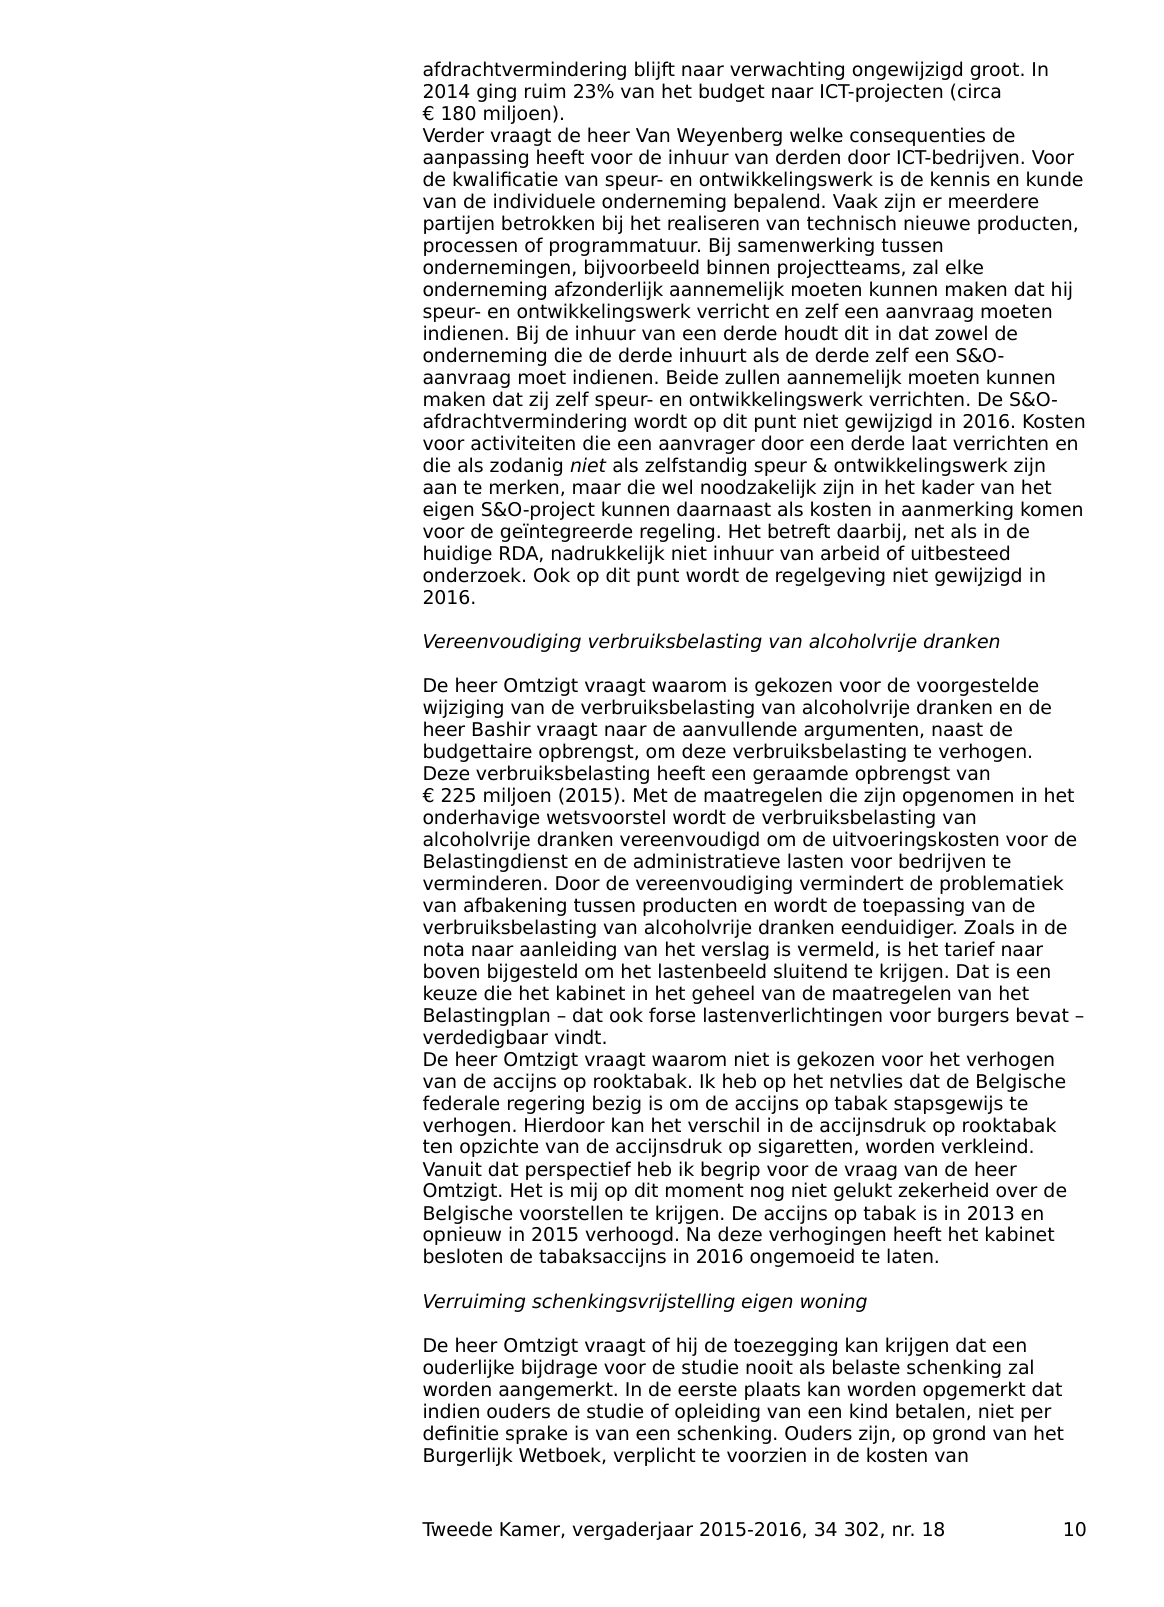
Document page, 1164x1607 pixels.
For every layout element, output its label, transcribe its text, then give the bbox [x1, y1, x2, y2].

subtitle Verruiming schenkingsvrijstelling eigen woning [422, 1291, 1087, 1312]
text De heer Omtzigt vraagt of hij de toezegging kan krijgen dat een ouderlijke bijdrage voor de studie nooit als belaste schenking zal worden aangemerkt. In de eerste plaats kan worden opgemerkt dat indien ouders de studie of opleiding van een kind betalen, niet per definitie sprake is van een schenking. Ouders zijn, op grond van het Burgerlijk Wetboek, verplicht te voorzien in de kosten van [422, 1335, 1087, 1467]
text afdrachtvermindering blijft naar verwachting ongewijzigd groot. In 2014 ging ruim 23% van het budget naar ICT-projecten (circa € 180 miljoen). [422, 59, 1087, 125]
text Verder vraagt de heer Van Weyenberg welke consequenties de aanpassing heeft voor de inhuur van derden door ICT-bedrijven. Voor de kwalificatie van speur- en ontwikkelingswerk is de kennis en kunde van de individuele onderneming bepalend. Vaak zijn er meerdere partijen betrokken bij het realiseren van technisch nieuwe producten, processen of programmatuur. Bij samenwerking tussen ondernemingen, bijvoorbeeld binnen projectteams, zal elke onderneming afzonderlijk aannemelijk moeten kunnen maken dat hij speur- en ontwikkelingswerk verricht en zelf een aanvraag moeten indienen. Bij de inhuur van een derde houdt dit in dat zowel de onderneming die de derde inhuurt als de derde zelf een S&O-aanvraag moet indienen. Beide zullen aannemelijk moeten kunnen maken dat zij zelf speur- en ontwikkelingswerk verrichten. De S&O-afdrachtvermindering wordt op dit punt niet gewijzigd in 2016. Kosten voor activiteiten die een aanvrager door een derde laat verrichten en die als zodanig niet als zelfstandig speur & ontwikkelingswerk zijn aan te merken, maar die wel noodzakelijk zijn in het kader van het eigen S&O-project kunnen daarnaast als kosten in aanmerking komen voor de geïntegreerde regeling. Het betreft daarbij, net als in de huidige RDA, nadrukkelijk niet inhuur van arbeid of uitbesteed onderzoek. Ook op dit punt wordt de regelgeving niet gewijzigd in 2016. [422, 125, 1087, 608]
subtitle Vereenvoudiging verbruiksbelasting van alcoholvrije dranken [422, 631, 1087, 653]
text De heer Omtzigt vraagt waarom niet is gekozen voor het verhogen van de accijns op rooktabak. Ik heb op het netvlies dat de Belgische federale regering bezig is om de accijns op tabak stapsgewijs te verhogen. Hierdoor kan het verschil in de accijnsdruk op rooktabak ten opzichte van de accijnsdruk op sigaretten, worden verkleind. Vanuit dat perspectief heb ik begrip voor de vraag van de heer Omtzigt. Het is mij op dit moment nog niet gelukt zekerheid over de Belgische voorstellen te krijgen. De accijns op tabak is in 2013 en opnieuw in 2015 verhoogd. Na deze verhogingen heeft het kabinet besloten de tabaksaccijns in 2016 ongemoeid te laten. [422, 1048, 1087, 1268]
text De heer Omtzigt vraagt waarom is gekozen voor de voorgestelde wijziging van de verbruiksbelasting van alcoholvrije dranken en de heer Bashir vraagt naar de aanvullende argumenten, naast de budgettaire opbrengst, om deze verbruiksbelasting te verhogen. Deze verbruiksbelasting heeft een geraamde opbrengst van € 225 miljoen (2015). Met de maatregelen die zijn opgenomen in het onderhavige wetsvoorstel wordt de verbruiksbelasting van alcoholvrije dranken vereenvoudigd om de uitvoeringskosten voor de Belastingdienst en de administratieve lasten voor bedrijven te verminderen. Door de vereenvoudiging vermindert de problematiek van afbakening tussen producten en wordt de toepassing van de verbruiksbelasting van alcoholvrije dranken eenduidiger. Zoals in de nota naar aanleiding van het verslag is vermeld, is het tarief naar boven bijgesteld om het lastenbeeld sluitend te krijgen. Dat is een keuze die het kabinet in het geheel van de maatregelen van het Belastingplan – dat ook forse lastenverlichtingen voor burgers bevat – verdedigbaar vindt. [422, 675, 1087, 1048]
